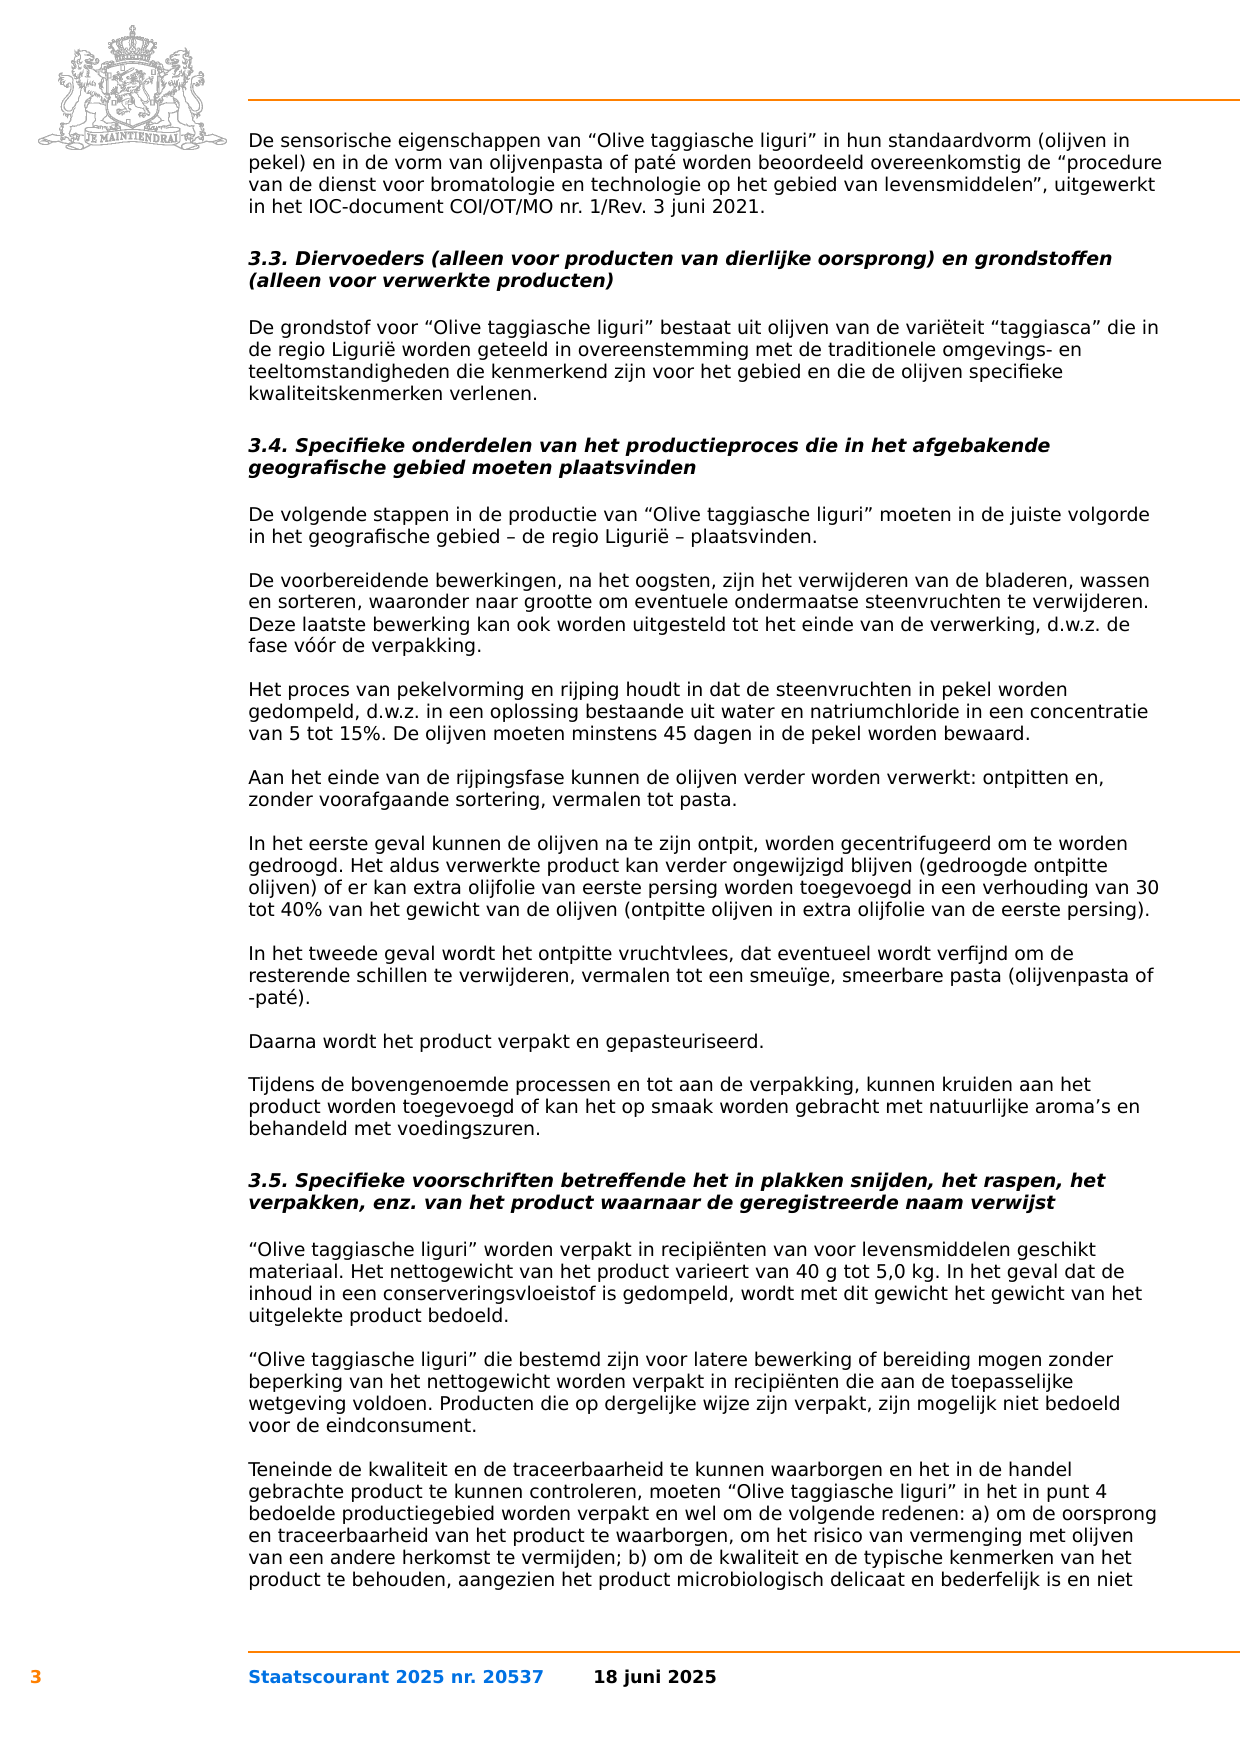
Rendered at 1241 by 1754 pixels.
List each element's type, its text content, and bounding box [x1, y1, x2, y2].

text De volgende stappen in de productie van “Olive taggiasche liguri” moeten in de juiste volgorde in het geografische gebied – de regio Ligurië – plaatsvinden. [248, 504, 1163, 548]
text Daarna wordt het product verpakt en gepasteuriseerd. [248, 1031, 1163, 1052]
subtitle 3.5. Specifieke voorschriften betreffende het in plakken snijden, het raspen, het verpakken, enz. van het product waarnaar de geregistreerde naam verwijst [248, 1170, 1163, 1214]
picture [38, 25, 227, 150]
text “Olive taggiasche liguri” die bestemd zijn voor latere bewerking of bereiding mogen zonder beperking van het nettogewicht worden verpakt in recipiënten die aan de toepasselijke wetgeving voldoen. Producten die op dergelijke wijze zijn verpakt, zijn mogelijk niet bedoeld voor de eindconsument. [248, 1349, 1163, 1437]
subtitle 3.4. Specifieke onderdelen van het productieproces die in het afgebakende geografische gebied moeten plaatsvinden [248, 435, 1163, 479]
text In het tweede geval wordt het ontpitte vruchtvlees, dat eventueel wordt verfijnd om de resterende schillen te verwijderen, vermalen tot een smeuïge, smeerbare pasta (olijvenpasta of -paté). [248, 943, 1163, 1009]
subtitle 3.3. Diervoeders (alleen voor producten van dierlijke oorsprong) en grondstoffen (alleen voor verwerkte producten) [248, 248, 1163, 292]
text “Olive taggiasche liguri” worden verpakt in recipiënten van voor levensmiddelen geschikt materiaal. Het nettogewicht van het product varieert van 40 g tot 5,0 kg. In het geval dat de inhoud in een conserveringsvloeistof is gedompeld, wordt met dit gewicht het gewicht van het uitgelekte product bedoeld. [248, 1239, 1163, 1327]
text De voorbereidende bewerkingen, na het oogsten, zijn het verwijderen van de bladeren, wassen en sorteren, waaronder naar grootte om eventuele ondermaatse steenvruchten te verwijderen. Deze laatste bewerking kan ook worden uitgesteld tot het einde van de verwerking, d.w.z. de fase vóór de verpakking. [248, 569, 1163, 657]
text De grondstof voor “Olive taggiasche liguri” bestaat uit olijven van de variëteit “taggiasca” die in de regio Ligurië worden geteeld in overeenstemming met de traditionele omgevings- en teeltomstandigheden die kenmerkend zijn voor het gebied en die de olijven specifieke kwaliteitskenmerken verlenen. [248, 317, 1163, 405]
text Aan het einde van de rijpingsfase kunnen de olijven verder worden verwerkt: ontpitten en, zonder voorafgaande sortering, vermalen tot pasta. [248, 767, 1163, 811]
text Teneinde de kwaliteit en de traceerbaarheid te kunnen waarborgen en het in de handel gebrachte product te kunnen controleren, moeten “Olive taggiasche liguri” in het in punt 4 bedoelde productiegebied worden verpakt en wel om de volgende redenen: a) om de oorsprong en traceerbaarheid van het product te waarborgen, om het risico van vermenging met olijven van een andere herkomst te vermijden; b) om de kwaliteit en de typische kenmerken van het product te behouden, aangezien het product microbiologisch delicaat en bederfelijk is en niet [248, 1459, 1163, 1591]
text Tijdens de bovengenoemde processen en tot aan de verpakking, kunnen kruiden aan het product worden toegevoegd of kan het op smaak worden gebracht met natuurlijke aroma’s en behandeld met voedingszuren. [248, 1074, 1163, 1140]
text De sensorische eigenschappen van “Olive taggiasche liguri” in hun standaardvorm (olijven in pekel) en in de vorm van olijvenpasta of paté worden beoordeeld overeenkomstig de “procedure van de dienst voor bromatologie en technologie op het gebied van levensmiddelen”, uitgewerkt in het IOC-document COI/OT/MO nr. 1/Rev. 3 juni 2021. [248, 130, 1163, 218]
text Het proces van pekelvorming en rijping houdt in dat de steenvruchten in pekel worden gedompeld, d.w.z. in een oplossing bestaande uit water en natriumchloride in een concentratie van 5 tot 15%. De olijven moeten minstens 45 dagen in de pekel worden bewaard. [248, 679, 1163, 745]
text In het eerste geval kunnen de olijven na te zijn ontpit, worden gecentrifugeerd om te worden gedroogd. Het aldus verwerkte product kan verder ongewijzigd blijven (gedroogde ontpitte olijven) of er kan extra olijfolie van eerste persing worden toegevoegd in een verhouding van 30 tot 40% van het gewicht van de olijven (ontpitte olijven in extra olijfolie van de eerste persing). [248, 833, 1163, 921]
